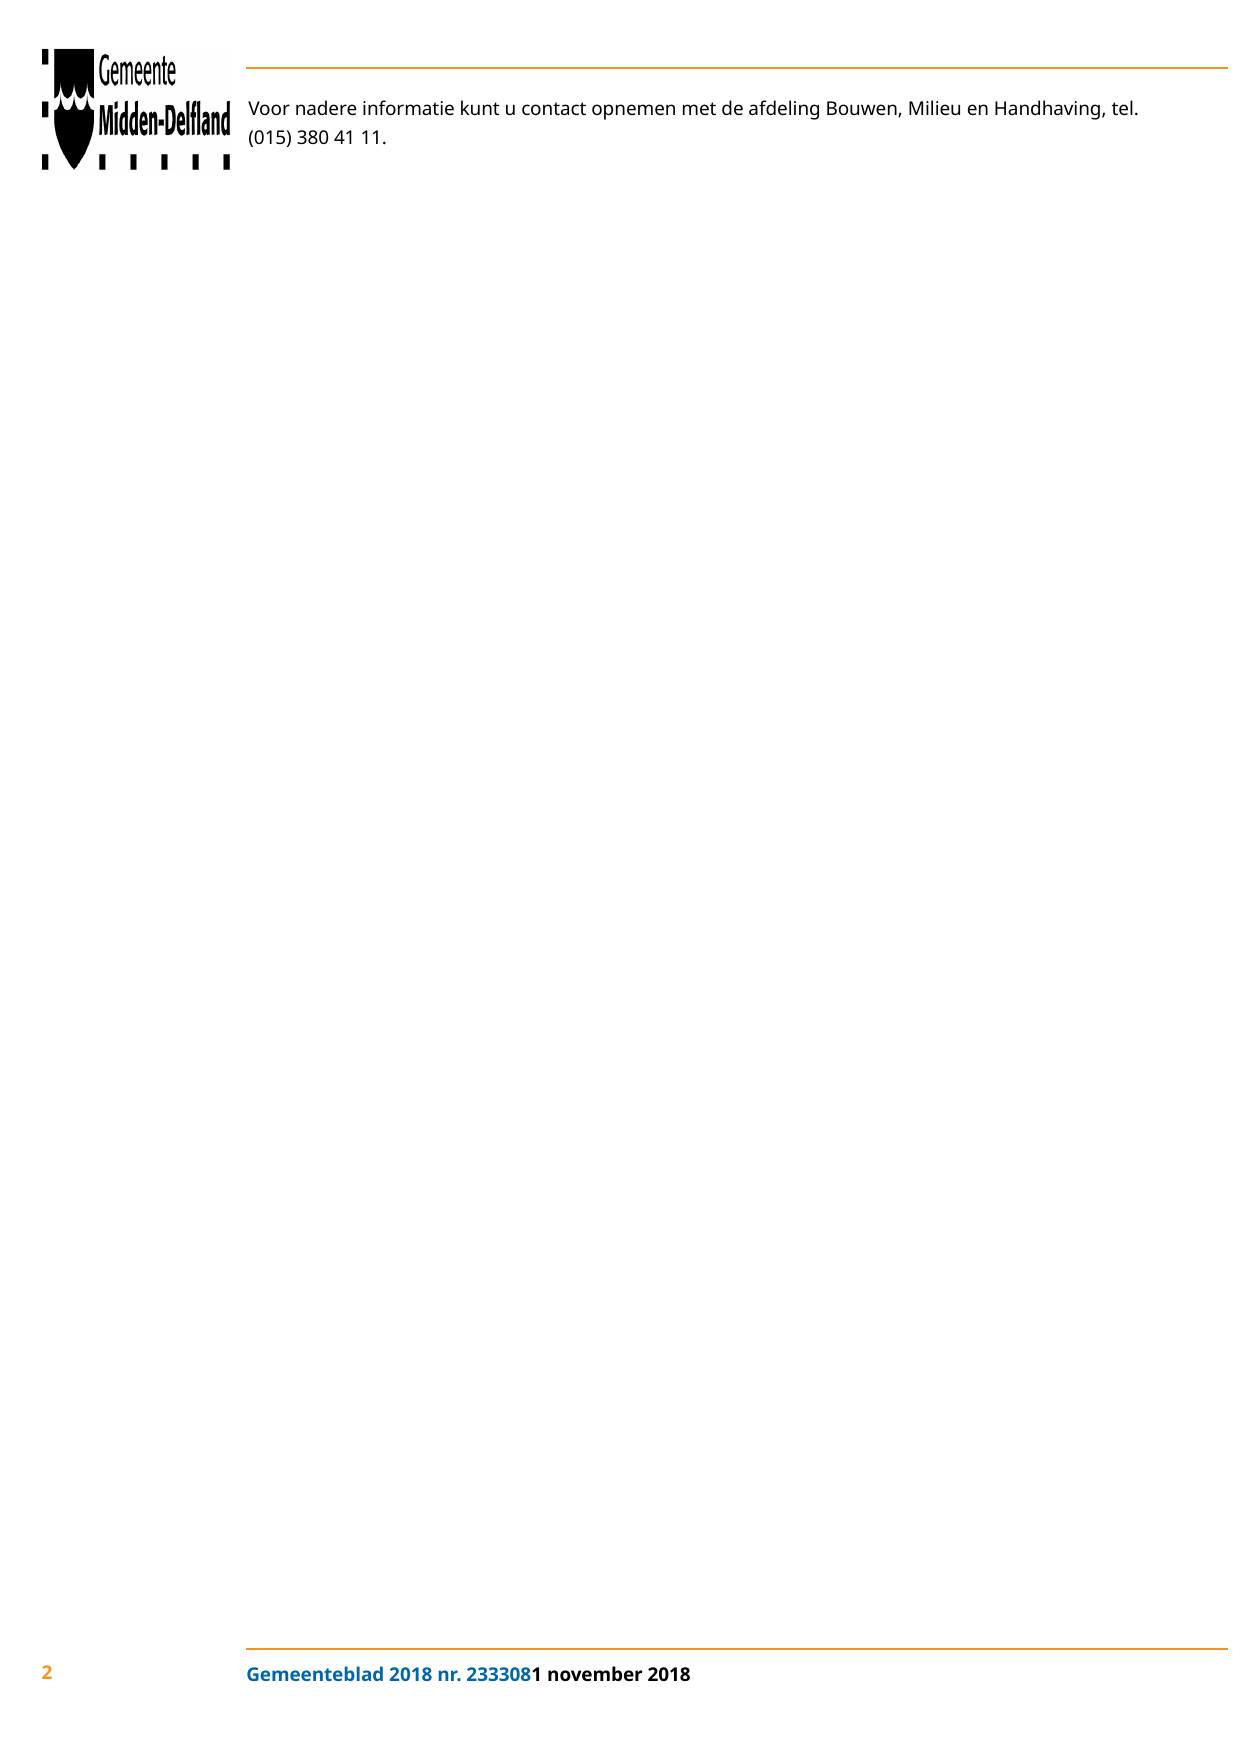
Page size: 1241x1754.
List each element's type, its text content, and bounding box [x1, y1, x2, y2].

text Voor nadere informatie kunt u contact opnemen met de afdeling Bouwen, Milieu en Handhaving, tel. (015) 380 41 11. [248, 95, 1152, 150]
picture [41, 47, 231, 172]
